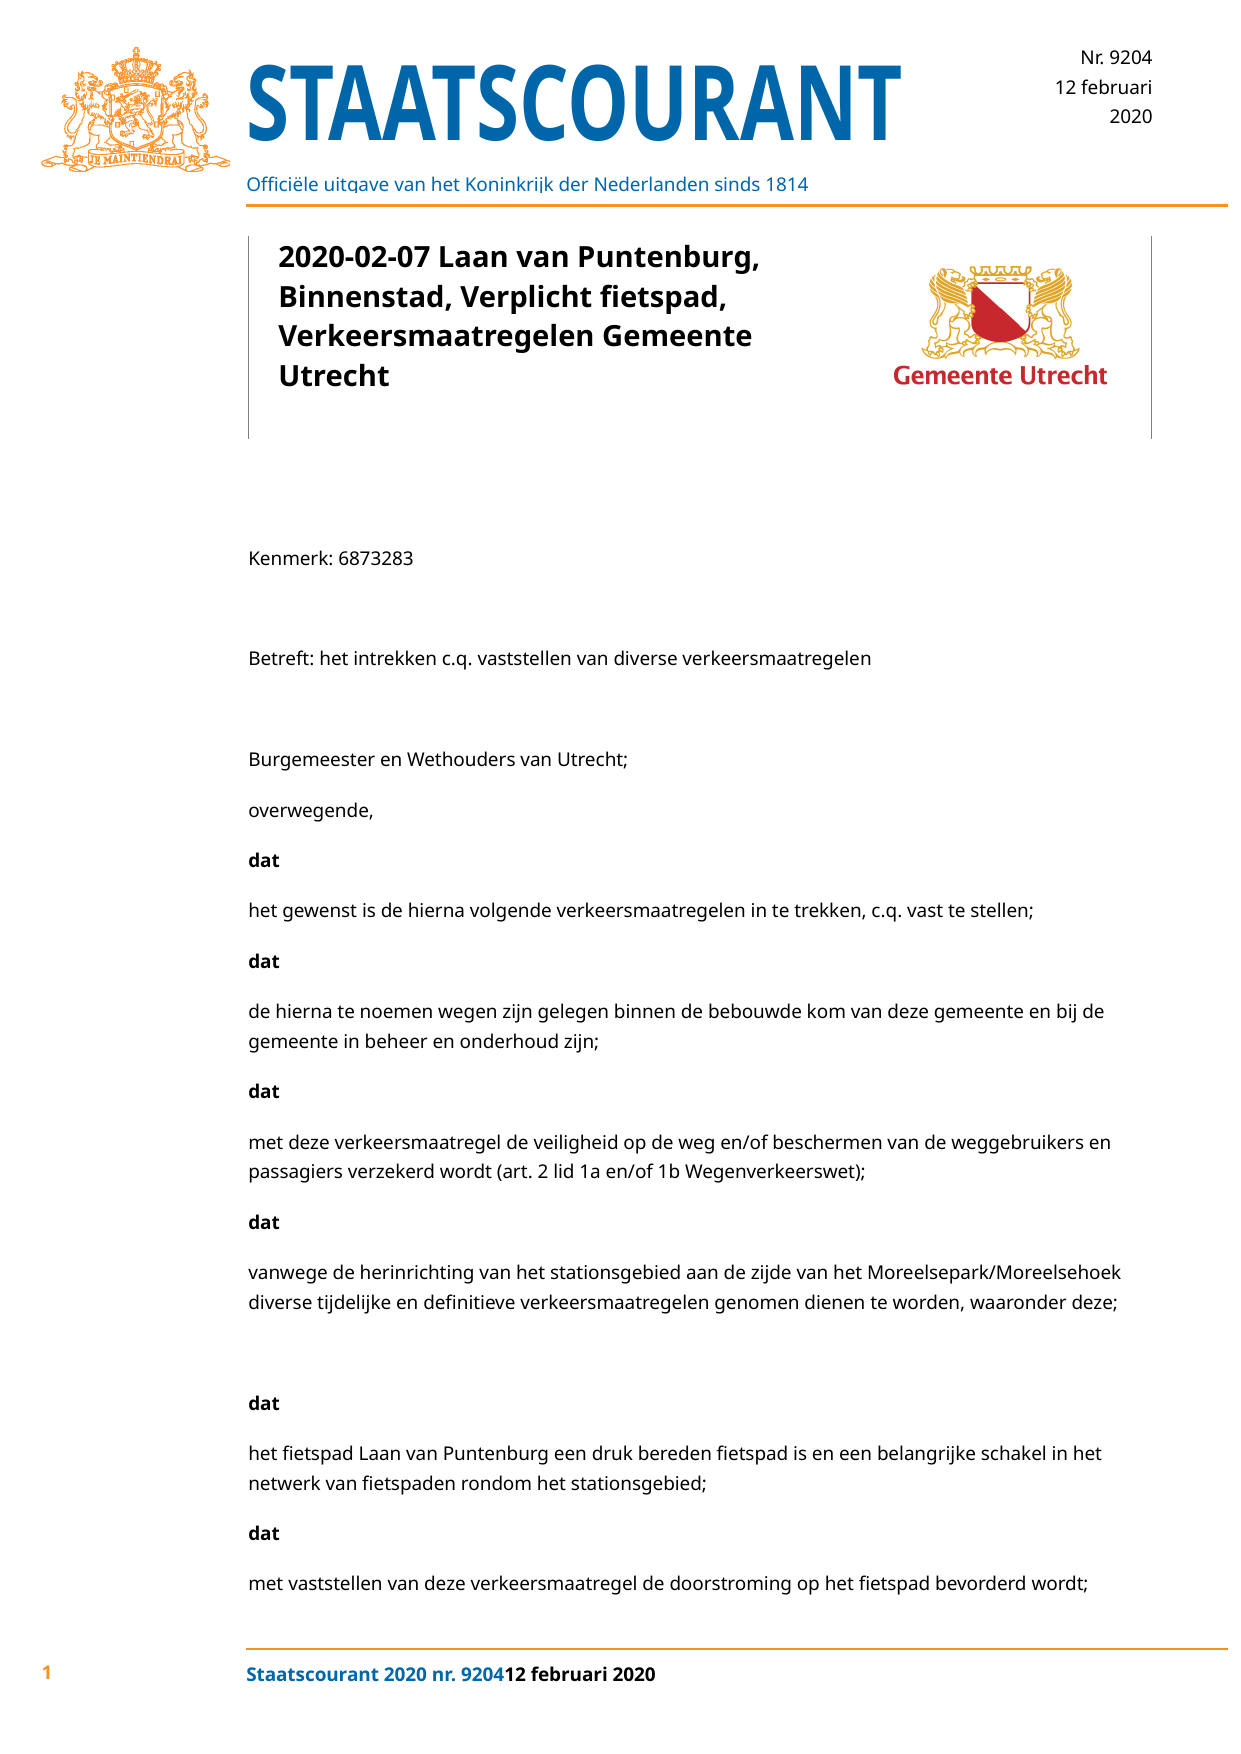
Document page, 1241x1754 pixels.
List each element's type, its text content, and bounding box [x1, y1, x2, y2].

text Betreft: het intrekken c.q. vaststellen van diverse verkeersmaatregelen [248, 646, 1152, 671]
text het gewenst is de hierna volgende verkeersmaatregelen in te trekken, c.q. vast te stellen; [248, 898, 1152, 923]
text dat [248, 847, 1152, 873]
text de hierna te noemen wegen zijn gelegen binnen de bebouwde kom van deze gemeente en bij de gemeente in beheer en onderhoud zijn; [248, 998, 1152, 1054]
text dat [248, 1390, 1152, 1416]
text Kenmerk: 6873283 [248, 545, 1152, 571]
text dat [248, 1209, 1152, 1235]
table_header [850, 414, 1151, 439]
text dat [248, 948, 1152, 974]
text dat [248, 1078, 1152, 1104]
text met vaststellen van deze verkeersmaatregel de doorstroming op het fietspad bevorderd wordt; [248, 1571, 1152, 1596]
text Burgemeester en Wethouders van Utrecht; [248, 746, 1152, 772]
picture [882, 236, 1119, 414]
table_header [1119, 236, 1151, 413]
text het fietspad Laan van Puntenburg een druk bereden fietspad is en een belangrijke schakel in het netwerk van fietspaden rondom het stationsgebied; [248, 1440, 1152, 1496]
text met deze verkeersmaatregel de veiligheid op de weg en/of beschermen van de weggebruikers en passagiers verzekerd wordt (art. 2 lid 1a en/of 1b Wegenverkeerswet); [248, 1129, 1152, 1184]
picture [41, 47, 231, 172]
text overwegende, [248, 797, 1152, 823]
table_header 2020-02-07 Laan van Puntenburg, Binnenstad, Verplicht fietspad, Verkeersmaatregelen Gemeente Utrecht [249, 236, 850, 439]
text dat [248, 1520, 1152, 1546]
text vanwege de herinrichting van het stationsgebied aan de zijde van het Moreelsepark/Moreelsehoek diverse tijdelijke en definitieve verkeersmaatregelen genomen dienen te worden, waaronder deze; [248, 1259, 1152, 1315]
table_header [850, 236, 882, 413]
